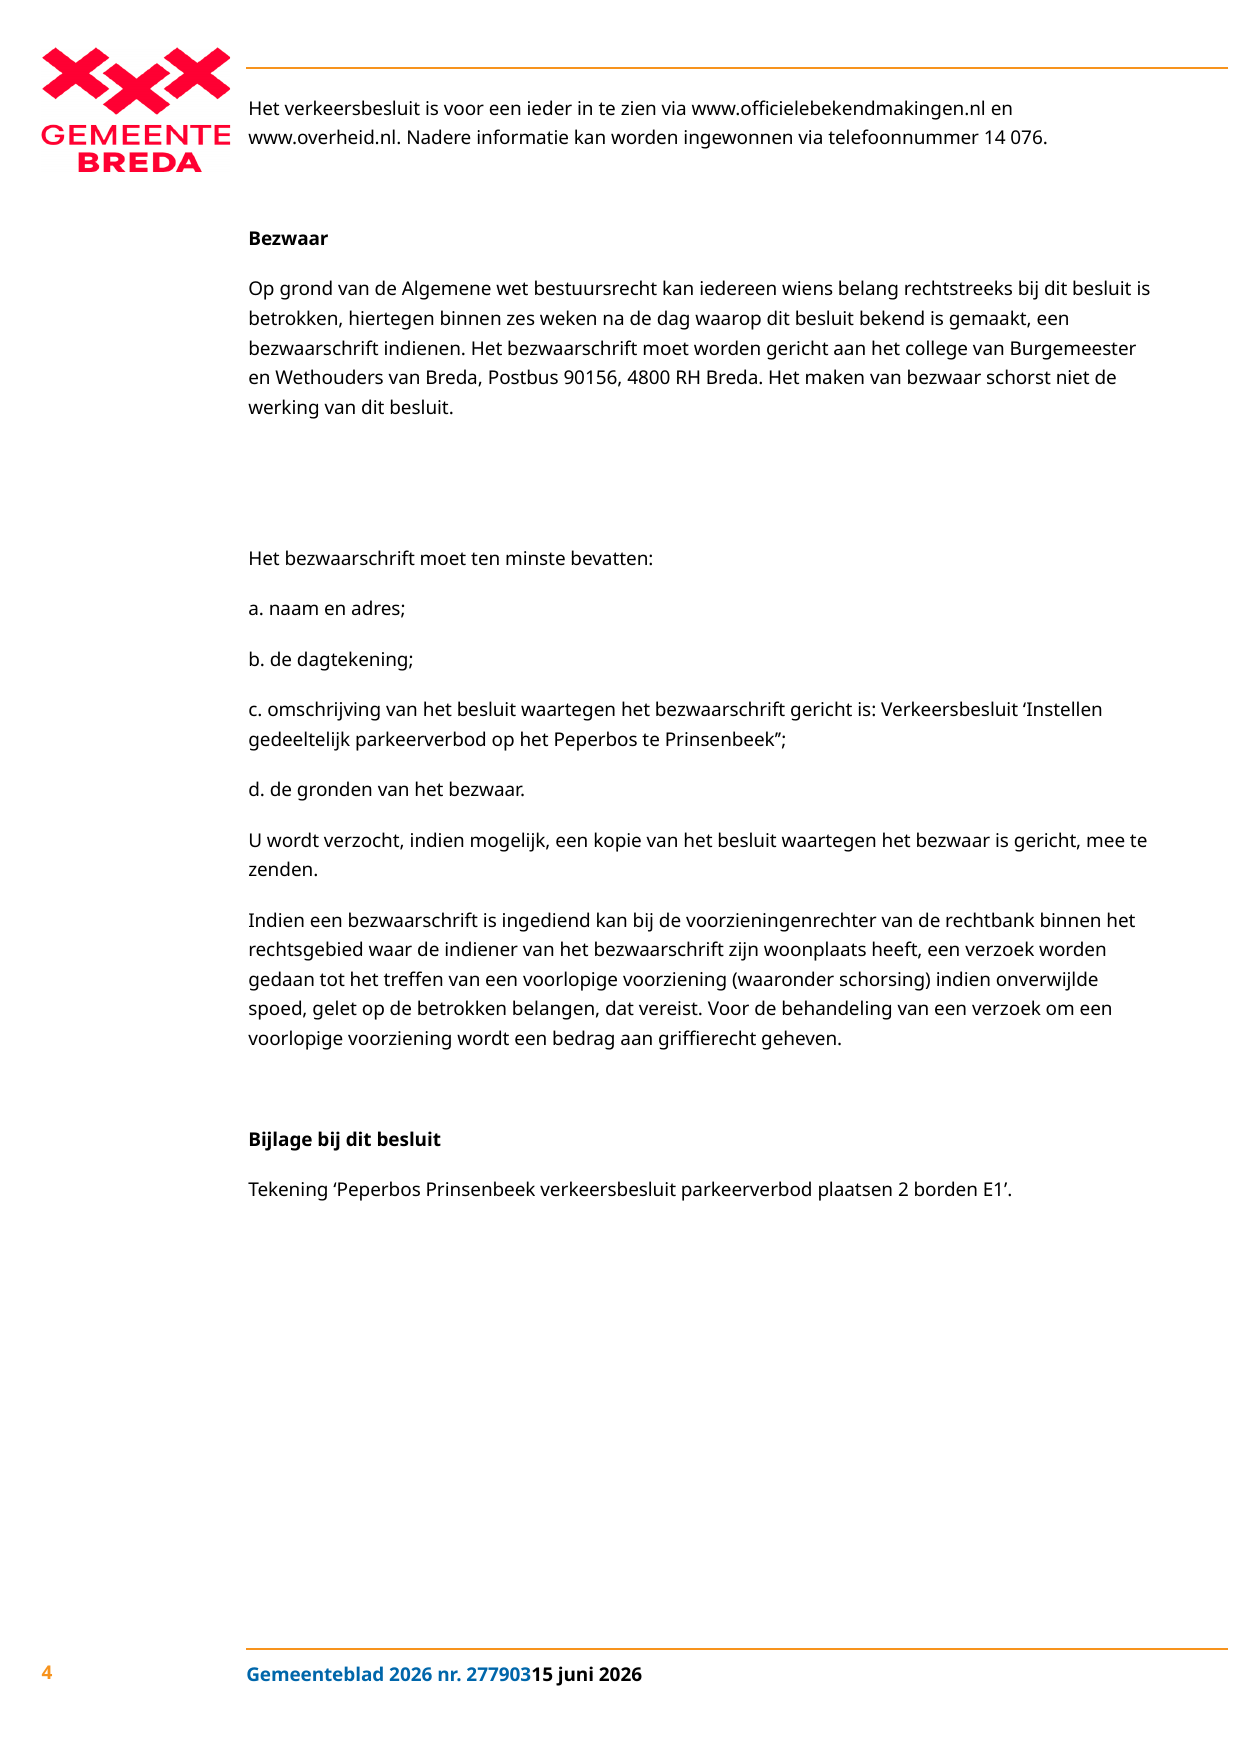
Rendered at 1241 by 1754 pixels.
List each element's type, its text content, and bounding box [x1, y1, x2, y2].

text Bijlage bij dit besluit [248, 1126, 1152, 1152]
text Tekening ‘Peperbos Prinsenbeek verkeersbesluit parkeerverbod plaatsen 2 borden E1’. [248, 1176, 1152, 1202]
text Op grond van de Algemene wet bestuursrecht kan iedereen wiens belang rechtstreeks bij dit besluit is betrokken, hiertegen binnen zes weken na de dag waarop dit besluit bekend is gemaakt, een bezwaarschrift indienen. Het bezwaarschrift moet worden gericht aan het college van Burgemeester en Wethouders van Breda, Postbus 90156, 4800 RH Breda. Het maken van bezwaar schorst niet de werking van dit besluit. [248, 276, 1152, 420]
text Het verkeersbesluit is voor een ieder in te zien via www.officielebekendmakingen.nl en www.overheid.nl. Nadere informatie kan worden ingewonnen via telefoonnummer 14 076. [248, 95, 1152, 150]
text d. de gronden van het bezwaar. [248, 776, 1152, 802]
text b. de dagtekening; [248, 646, 1152, 672]
text Indien een bezwaarschrift is ingediend kan bij de voorzieningenrechter van de rechtbank binnen het rechtsgebied waar de indiener van het bezwaarschrift zijn woonplaats heeft, een verzoek worden gedaan tot het treffen van een voorlopige voorziening (waaronder schorsing) indien onverwijlde spoed, gelet op de betrokken belangen, dat vereist. Voor de behandeling van een verzoek om een voorlopige voorziening wordt een bedrag aan griffierecht geheven. [248, 907, 1152, 1051]
picture [41, 47, 231, 172]
text c. omschrijving van het besluit waartegen het bezwaarschrift gericht is: Verkeersbesluit ‘Instellen gedeeltelijk parkeerverbod op het Peperbos te Prinsenbeek’’; [248, 696, 1152, 752]
text Het bezwaarschrift moet ten minste bevatten: [248, 545, 1152, 571]
text Bezwaar [248, 225, 1152, 251]
text a. naam en adres; [248, 596, 1152, 621]
text U wordt verzocht, indien mogelijk, een kopie van het besluit waartegen het bezwaar is gericht, mee te zenden. [248, 827, 1152, 882]
